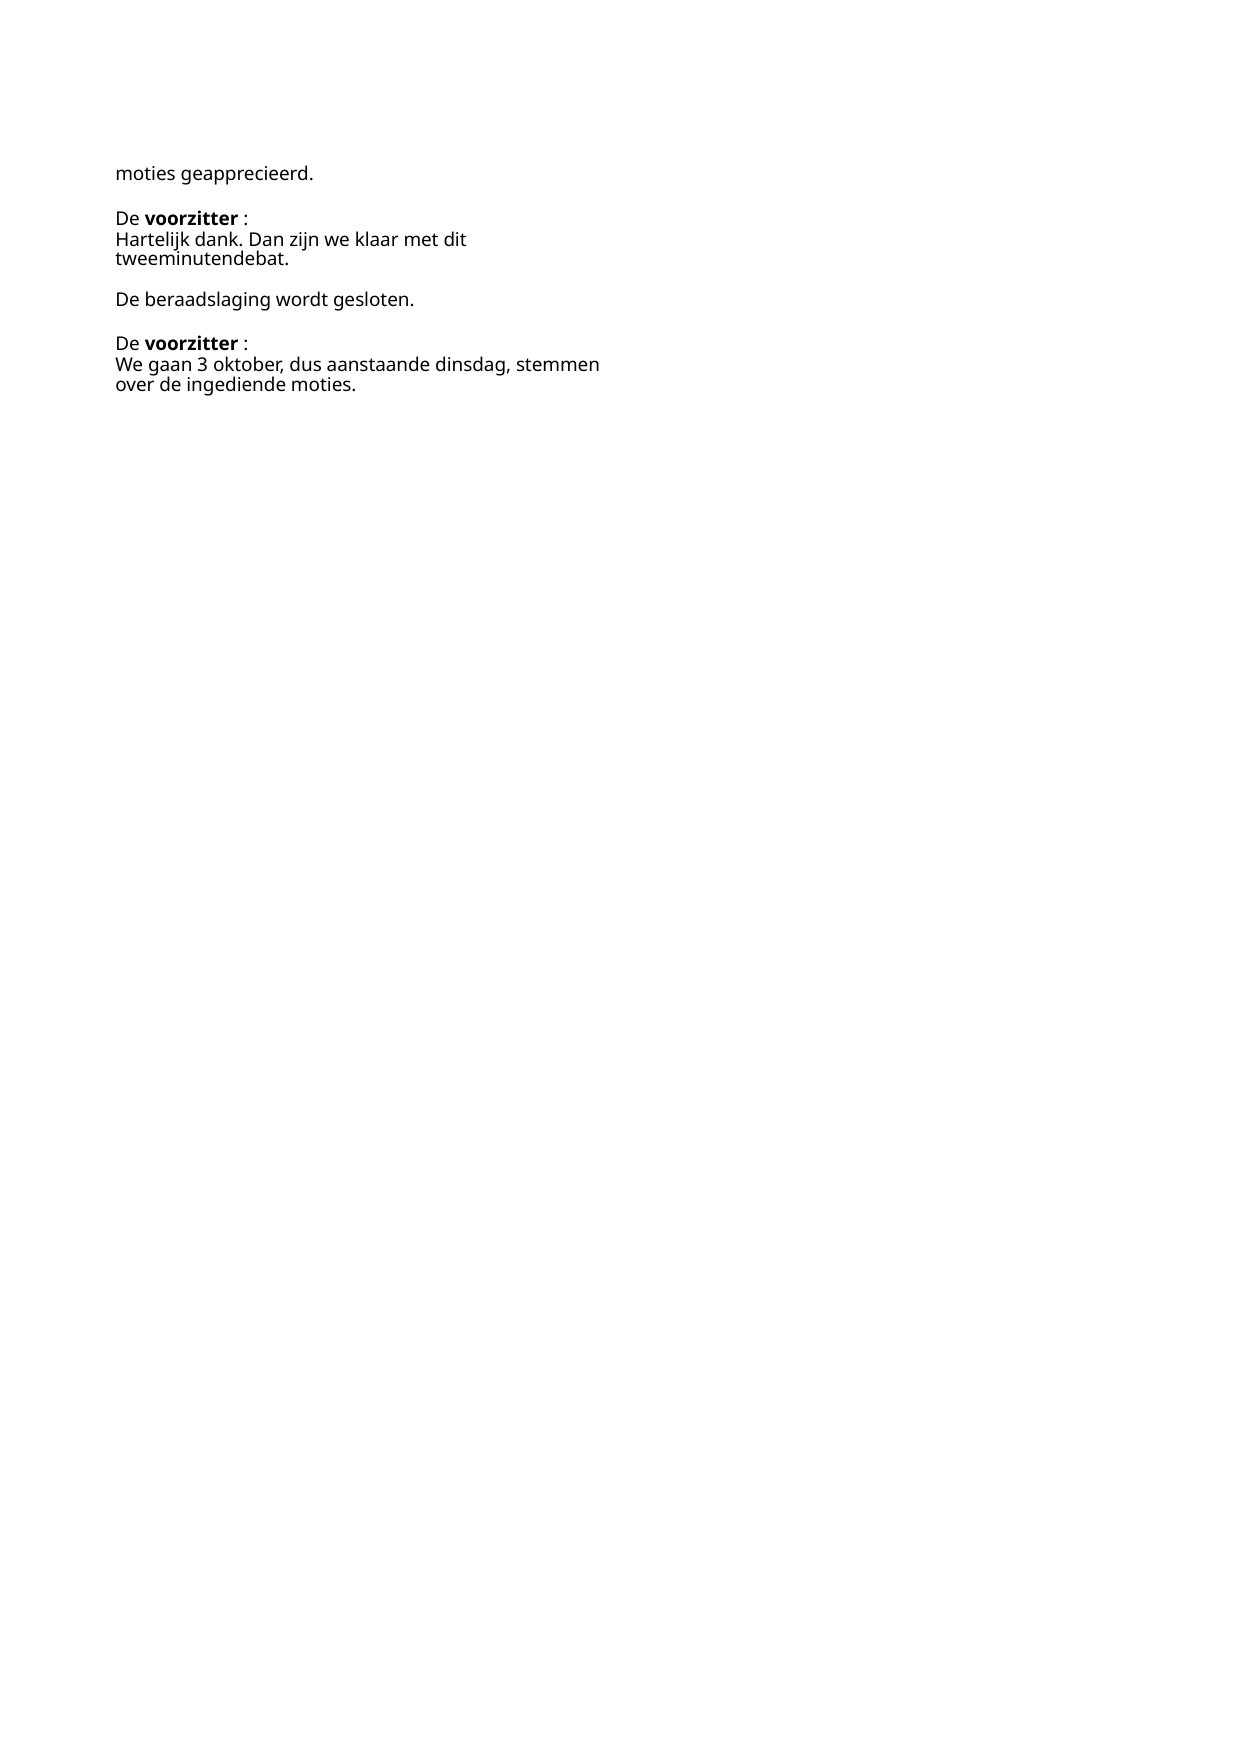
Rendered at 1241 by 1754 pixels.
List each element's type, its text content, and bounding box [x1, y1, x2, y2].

text De voorzitter : [115, 331, 605, 356]
text De beraadslaging wordt gesloten. [115, 291, 605, 310]
text We gaan 3 oktober, dus aanstaande dinsdag, stemmen over de ingediende moties. [115, 356, 605, 395]
text Hartelijk dank. Dan zijn we klaar met dit tweeminutendebat. [115, 231, 605, 270]
text De voorzitter : [115, 205, 605, 231]
text moties geapprecieerd. [115, 165, 605, 184]
